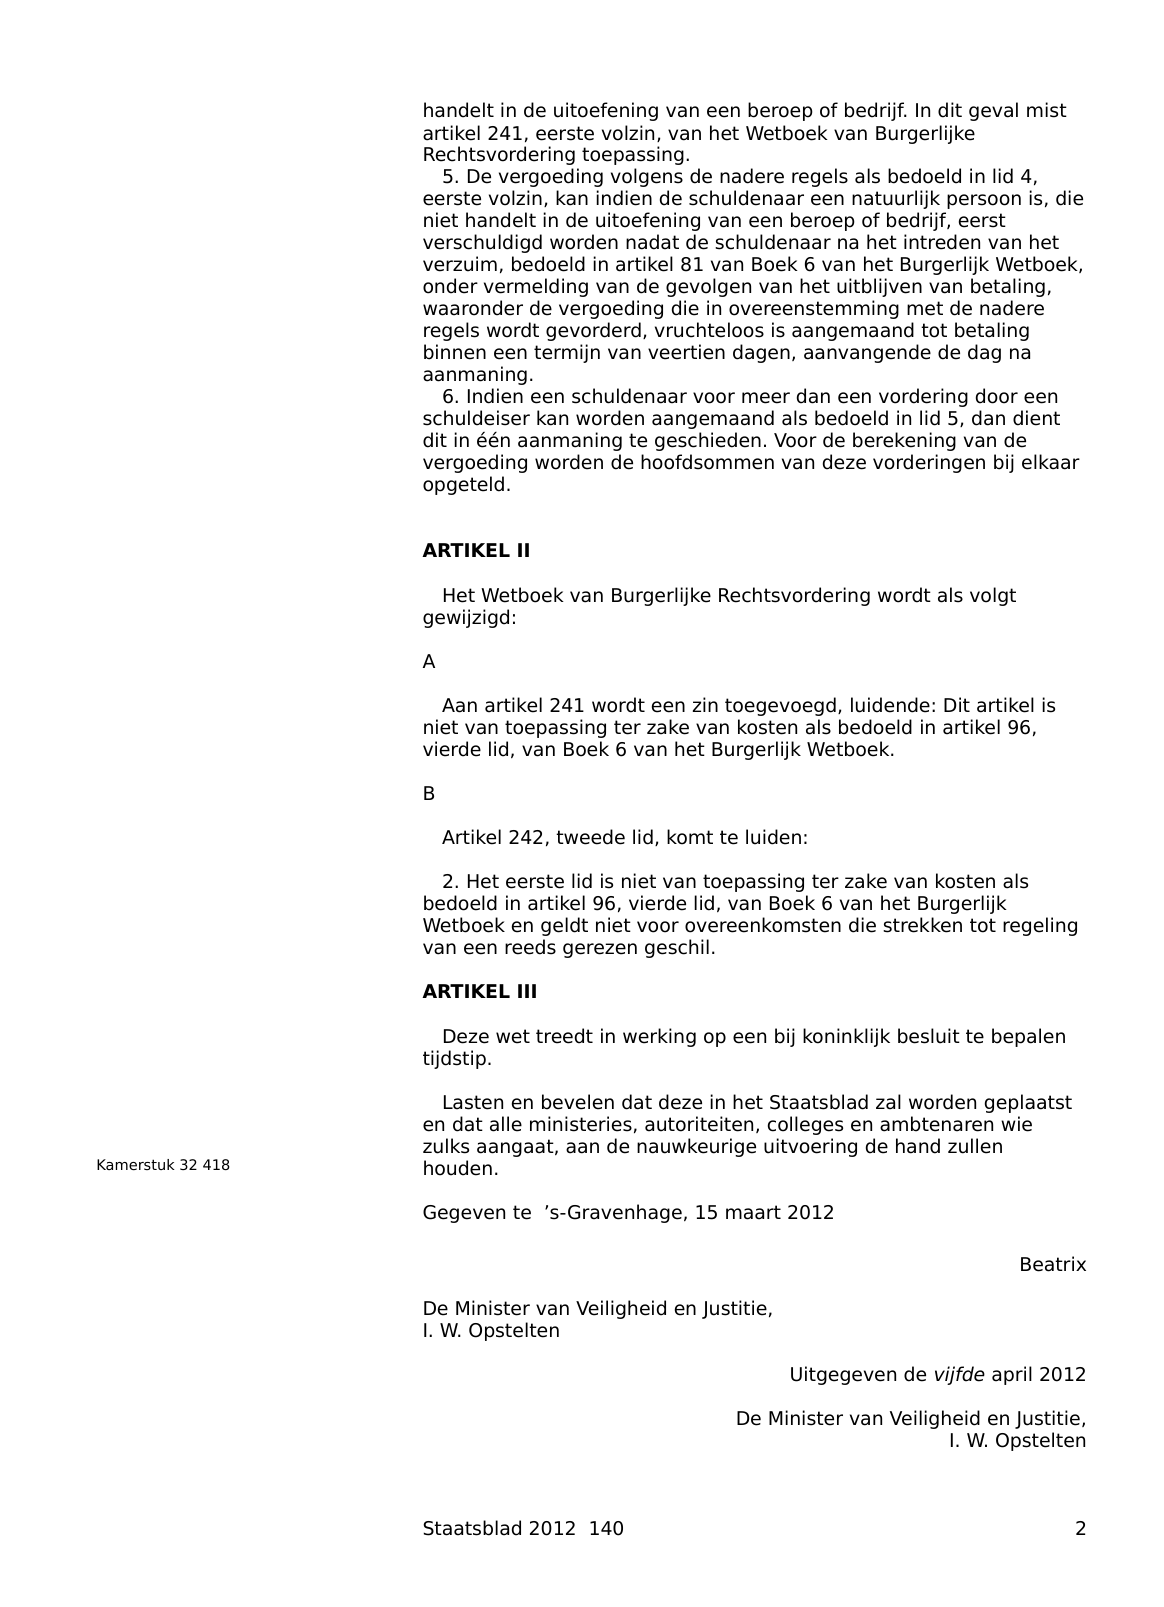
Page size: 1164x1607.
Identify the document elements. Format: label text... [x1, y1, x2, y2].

text De Minister van Veiligheid en Justitie, I. W. Opstelten [422, 1408, 1087, 1452]
text Uitgegeven de vijfde april 2012 [422, 1364, 1087, 1386]
text Aan artikel 241 wordt een zin toegevoegd, luidende: Dit artikel is niet van toepassing ter zake van kosten als bedoeld in artikel 96, vierde lid, van Boek 6 van het Burgerlijk Wetboek. [422, 695, 1087, 761]
text Lasten en bevelen dat deze in het Staatsblad zal worden geplaatst en dat alle ministeries, autoriteiten, colleges en ambtenaren wie zulks aangaat, aan de nauwkeurige uitvoering de hand zullen houden. [422, 1092, 1087, 1180]
subtitle ARTIKEL II [422, 540, 1087, 562]
text Beatrix [422, 1254, 1087, 1276]
text B [422, 783, 1087, 805]
text Gegeven te ’s-Gravenhage, 15 maart 2012 [422, 1202, 1087, 1224]
subtitle ARTIKEL III [422, 981, 1087, 1003]
text Artikel 242, tweede lid, komt te luiden: [422, 827, 1087, 849]
text De Minister van Veiligheid en Justitie, I. W. Opstelten [422, 1298, 1087, 1342]
text 5. De vergoeding volgens de nadere regels als bedoeld in lid 4, eerste volzin, kan indien de schuldenaar een natuurlijk persoon is, die niet handelt in de uitoefening van een beroep of bedrijf, eerst verschuldigd worden nadat de schuldenaar na het intreden van het verzuim, bedoeld in artikel 81 van Boek 6 van het Burgerlijk Wetboek, onder vermelding van de gevolgen van het uitblijven van betaling, waaronder de vergoeding die in overeenstemming met de nadere regels wordt gevorderd, vruchteloos is aangemaand tot betaling binnen een termijn van veertien dagen, aanvangende de dag na aanmaning. [422, 166, 1087, 386]
text A [422, 651, 1087, 673]
text 6. Indien een schuldenaar voor meer dan een vordering door een schuldeiser kan worden aangemaand als bedoeld in lid 5, dan dient dit in één aanmaning te geschieden. Voor de berekening van de vergoeding worden de hoofdsommen van deze vorderingen bij elkaar opgeteld. [422, 386, 1087, 496]
text Deze wet treedt in werking op een bij koninklijk besluit te bepalen tijdstip. [422, 1026, 1087, 1069]
text 2. Het eerste lid is niet van toepassing ter zake van kosten als bedoeld in artikel 96, vierde lid, van Boek 6 van het Burgerlijk Wetboek en geldt niet voor overeenkomsten die strekken tot regeling van een reeds gerezen geschil. [422, 871, 1087, 959]
text Kamerstuk 32 418 [77, 1157, 396, 1174]
text handelt in de uitoefening van een beroep of bedrijf. In dit geval mist artikel 241, eerste volzin, van het Wetboek van Burgerlijke Rechtsvordering toepassing. [422, 100, 1087, 166]
text Het Wetboek van Burgerlijke Rechtsvordering wordt als volgt gewijzigd: [422, 584, 1087, 628]
